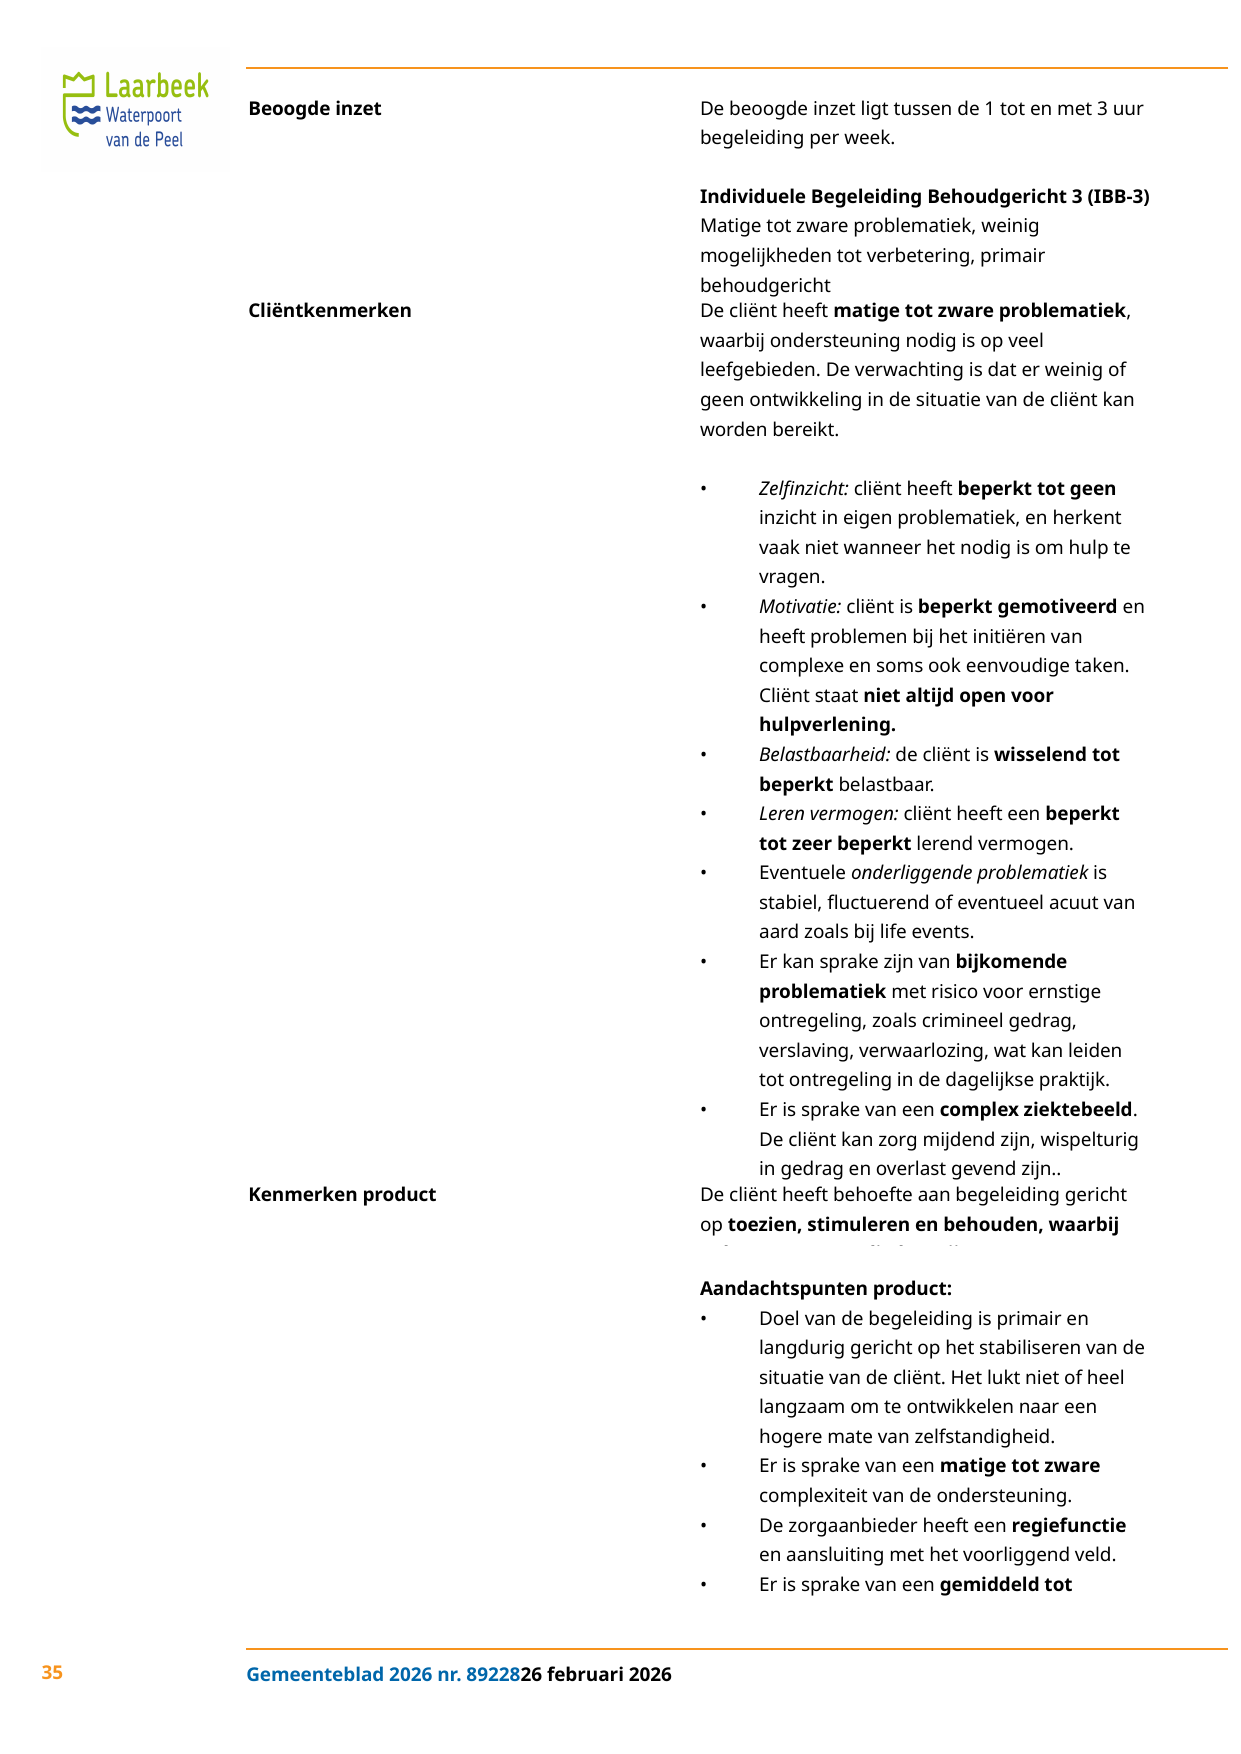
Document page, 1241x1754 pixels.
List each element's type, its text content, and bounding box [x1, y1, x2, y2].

table_cell De cliënt heeft behoefte aan begeleiding gericht op toezien, stimuleren en behouden, waarbij ook overname nodig kan zijn. Aandachtspunten product: Doel van de begeleiding is primair en langdurig gericht op het stabiliseren van de situatie van de cliënt. Het lukt niet of heel langzaam om te ontwikkelen naar een hogere mate van zelfstandigheid. Er is sprake van een matige tot zware complexiteit van de ondersteuning. De zorgaanbieder heeft een regiefunctie en aansluiting met het voorliggend veld. Er is sprake van een gemiddeld tot [700, 1181, 1152, 1597]
table_cell De cliënt heeft matige tot zware problematiek, waarbij ondersteuning nodig is op veel leefgebieden. De verwachting is dat er weinig of geen ontwikkeling in de situatie van de cliënt kan worden bereikt. Zelfinzicht: cliënt heeft beperkt tot geen inzicht in eigen problematiek, en herkent vaak niet wanneer het nodig is om hulp te vragen. Motivatie: cliënt is beperkt gemotiveerd en heeft problemen bij het initiëren van complexe en soms ook eenvoudige taken. Cliënt staat niet altijd open voor hulpverlening. Belastbaarheid: de cliënt is wisselend tot beperkt belastbaar. Leren vermogen: cliënt heeft een beperkt tot zeer beperkt lerend vermogen. Eventuele onderliggende problematiek is stabiel, fluctuerend of eventueel acuut van aard zoals bij life events. Er kan sprake zijn van bijkomende problematiek met risico voor ernstige ontregeling, zoals crimineel gedrag, verslaving, verwaarlozing, wat kan leiden tot ontregeling in de dagelijkse praktijk. Er is sprake van een complex ziektebeeld. De cliënt kan zorg mijdend zijn, wispelturig in gedrag en overlast gevend zijn.. [700, 298, 1152, 1181]
table_cell Beoogde inzet [248, 95, 700, 150]
picture [41, 47, 231, 172]
table_cell Cliëntkenmerken [248, 298, 700, 1181]
table_header [248, 183, 700, 297]
table_header Individuele Begeleiding Behoudgericht 3 (IBB-3) Matige tot zware problematiek, weinig mogelijkheden tot verbetering, primair behoudgericht [700, 183, 1152, 297]
table_cell De beoogde inzet ligt tussen de 1 tot en met 3 uur begeleiding per week. [700, 95, 1152, 150]
table_cell Kenmerken product [248, 1181, 700, 1597]
